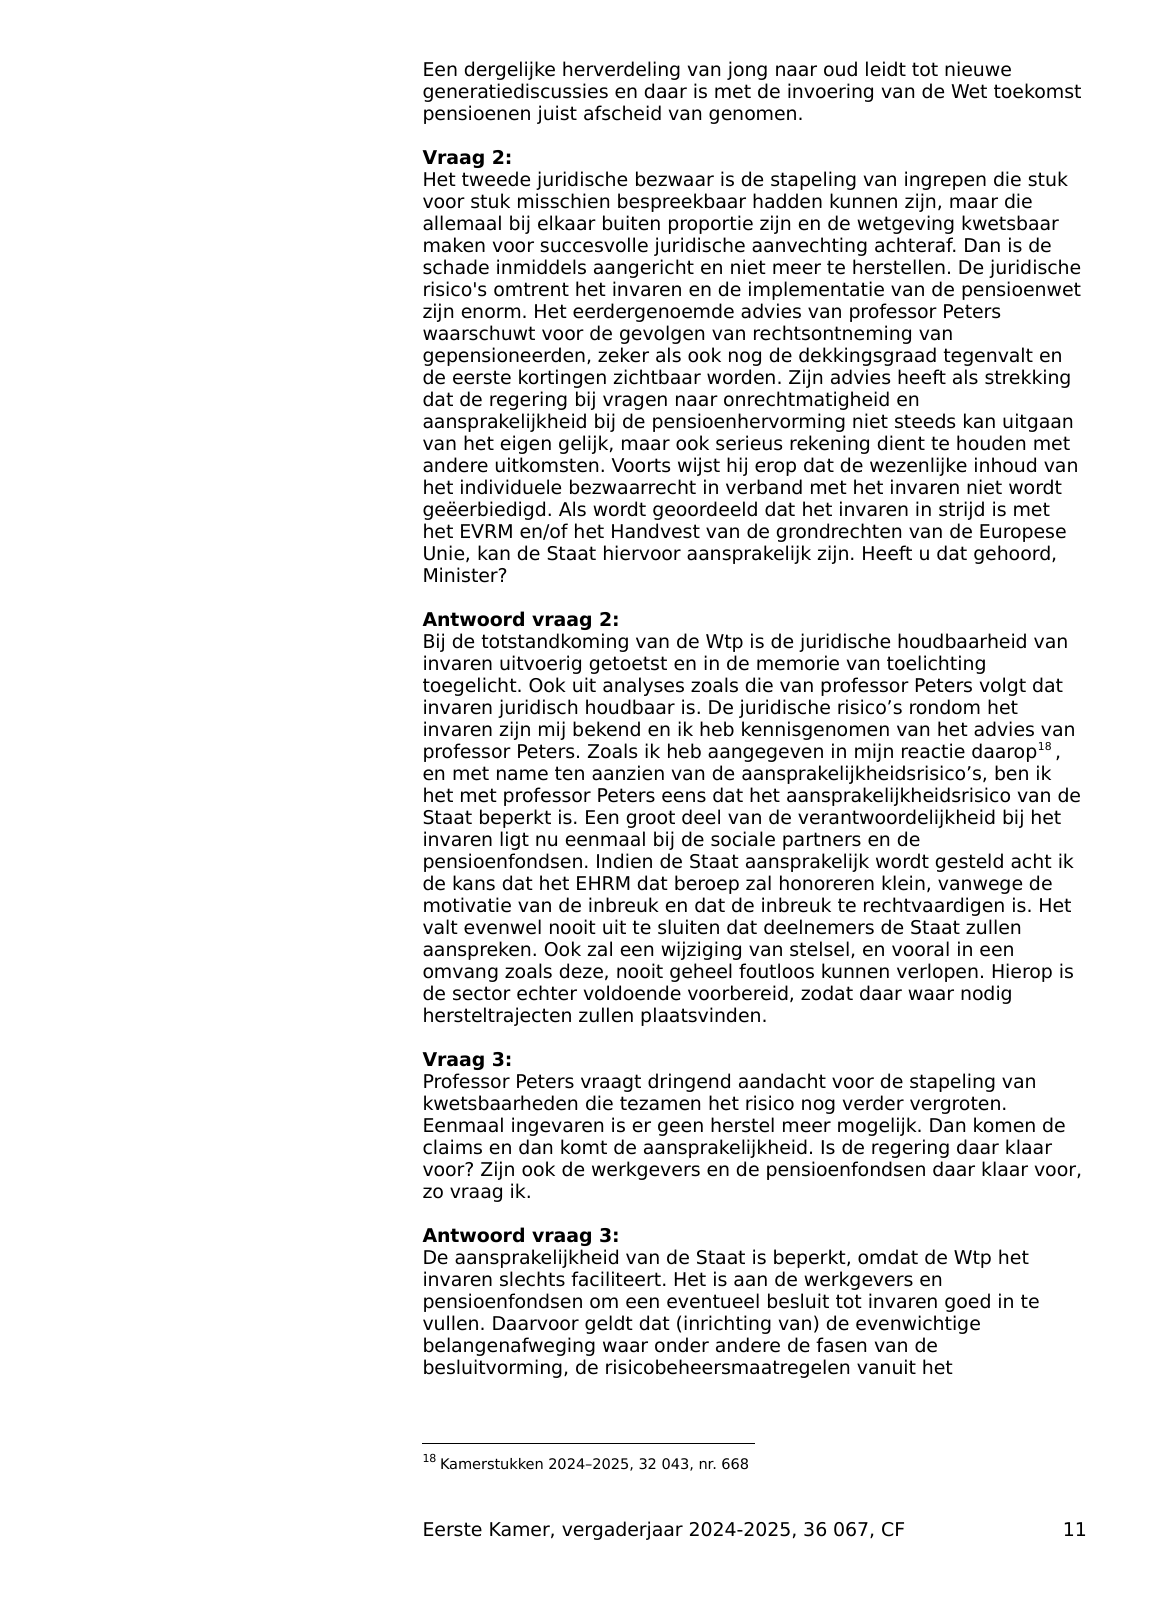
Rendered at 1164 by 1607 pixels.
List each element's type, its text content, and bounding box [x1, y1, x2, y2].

text Een dergelijke herverdeling van jong naar oud leidt tot nieuwe generatiediscussies en daar is met de invoering van de Wet toekomst pensioenen juist afscheid van genomen. [422, 59, 1087, 125]
text Kamerstukken 2024–2025, 32 043, nr. 668 [422, 1452, 1087, 1474]
text Antwoord vraag 2: [422, 609, 1087, 631]
text Vraag 3: [422, 1049, 1087, 1071]
text Bij de totstandkoming van de Wtp is de juridische houdbaarheid van invaren uitvoerig getoetst en in de memorie van toelichting toegelicht. Ook uit analyses zoals die van professor Peters volgt dat invaren juridisch houdbaar is. De juridische risico’s rondom het invaren zijn mij bekend en ik heb kennisgenomen van het advies van professor Peters. Zoals ik heb aangegeven in mijn reactie daarop, en met name ten aanzien van de aansprakelijkheidsrisico’s, ben ik het met professor Peters eens dat het aansprakelijkheidsrisico van de Staat beperkt is. Een groot deel van de verantwoordelijkheid bij het invaren ligt nu eenmaal bij de sociale partners en de pensioenfondsen. Indien de Staat aansprakelijk wordt gesteld acht ik de kans dat het EHRM dat beroep zal honoreren klein, vanwege de motivatie van de inbreuk en dat de inbreuk te rechtvaardigen is. Het valt evenwel nooit uit te sluiten dat deelnemers de Staat zullen aanspreken. Ook zal een wijziging van stelsel, en vooral in een omvang zoals deze, nooit geheel foutloos kunnen verlopen. Hierop is de sector echter voldoende voorbereid, zodat daar waar nodig hersteltrajecten zullen plaatsvinden. [422, 631, 1087, 1027]
text Vraag 2: [422, 147, 1087, 169]
text Het tweede juridische bezwaar is de stapeling van ingrepen die stuk voor stuk misschien bespreekbaar hadden kunnen zijn, maar die allemaal bij elkaar buiten proportie zijn en de wetgeving kwetsbaar maken voor succesvolle juridische aanvechting achteraf. Dan is de schade inmiddels aangericht en niet meer te herstellen. De juridische risico's omtrent het invaren en de implementatie van de pensioenwet zijn enorm. Het eerdergenoemde advies van professor Peters waarschuwt voor de gevolgen van rechtsontneming van gepensioneerden, zeker als ook nog de dekkingsgraad tegenvalt en de eerste kortingen zichtbaar worden. Zijn advies heeft als strekking dat de regering bij vragen naar onrechtmatigheid en aansprakelijkheid bij de pensioenhervorming niet steeds kan uitgaan van het eigen gelijk, maar ook serieus rekening dient te houden met andere uitkomsten. Voorts wijst hij erop dat de wezenlijke inhoud van het individuele bezwaarrecht in verband met het invaren niet wordt geëerbiedigd. Als wordt geoordeeld dat het invaren in strijd is met het EVRM en/of het Handvest van de grondrechten van de Europese Unie, kan de Staat hiervoor aansprakelijk zijn. Heeft u dat gehoord, Minister? [422, 169, 1087, 587]
text De aansprakelijkheid van de Staat is beperkt, omdat de Wtp het invaren slechts faciliteert. Het is aan de werkgevers en pensioenfondsen om een eventueel besluit tot invaren goed in te vullen. Daarvoor geldt dat (inrichting van) de evenwichtige belangenafweging waar onder andere de fasen van de besluitvorming, de risicobeheersmaatregelen vanuit het [422, 1247, 1087, 1379]
text Antwoord vraag 3: [422, 1225, 1087, 1247]
text Professor Peters vraagt dringend aandacht voor de stapeling van kwetsbaarheden die tezamen het risico nog verder vergroten. Eenmaal ingevaren is er geen herstel meer mogelijk. Dan komen de claims en dan komt de aansprakelijkheid. Is de regering daar klaar voor? Zijn ook de werkgevers en de pensioenfondsen daar klaar voor, zo vraag ik. [422, 1071, 1087, 1203]
